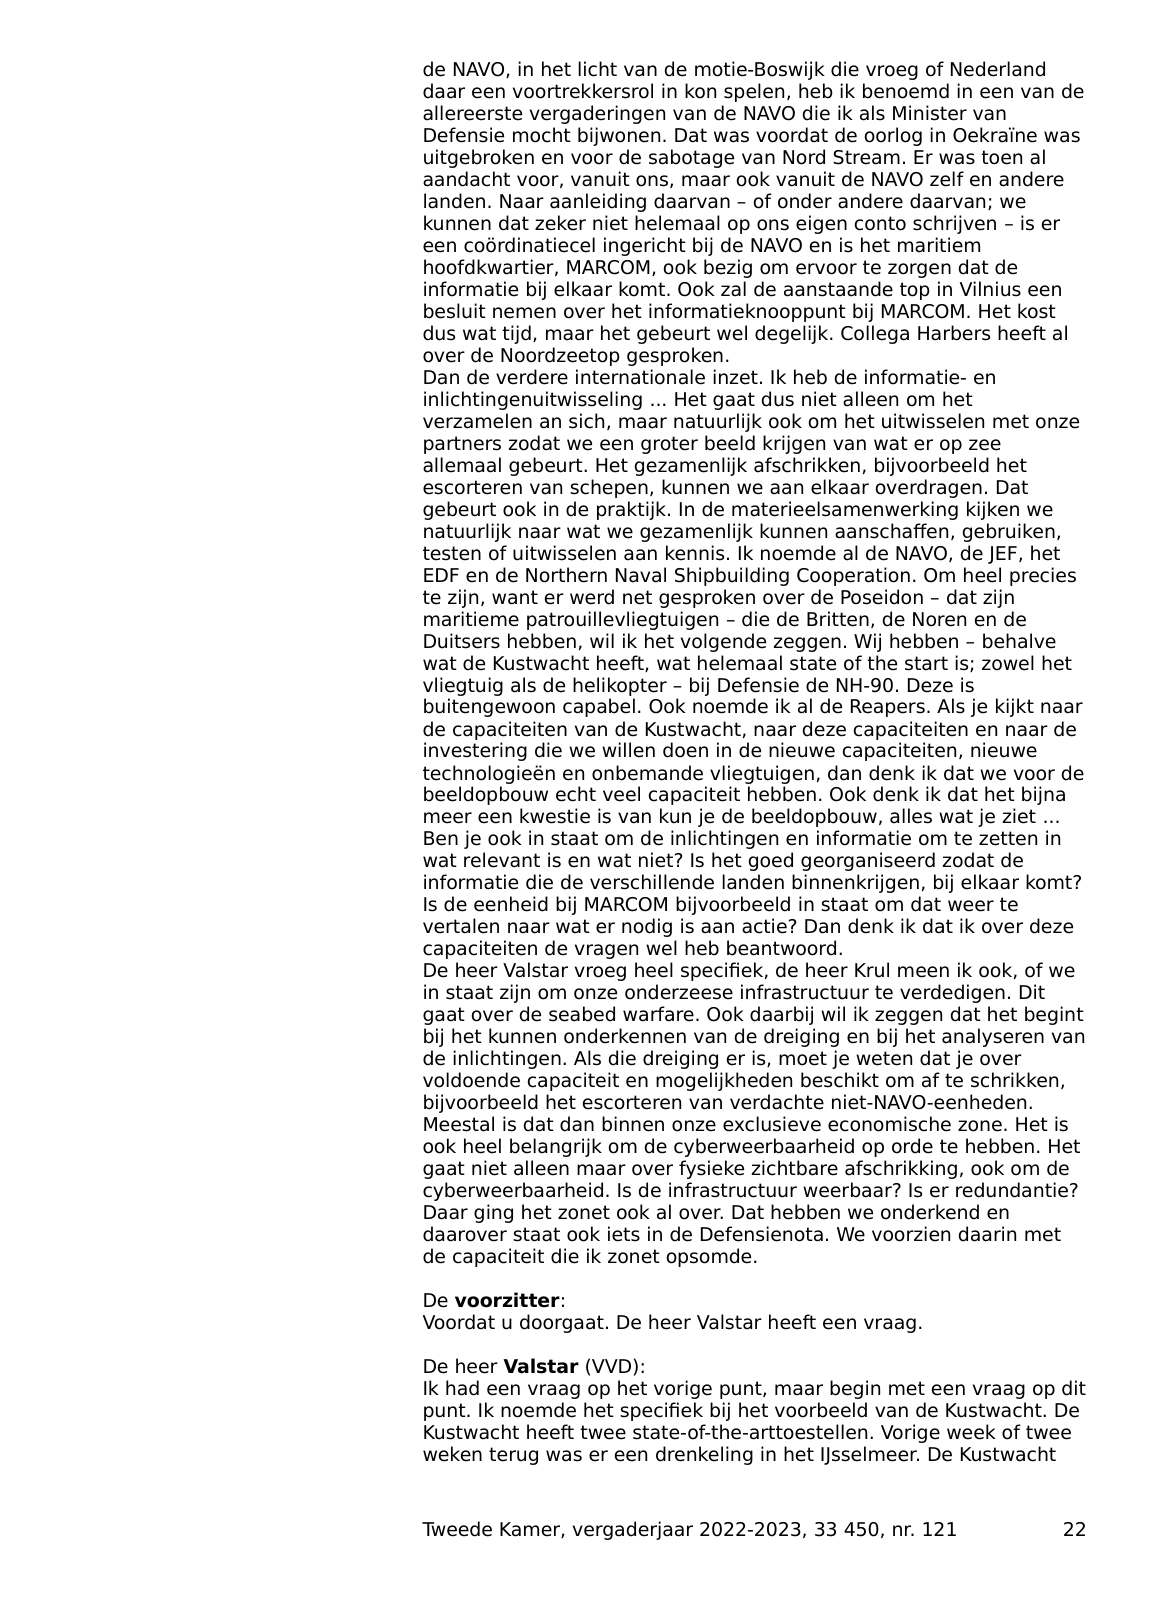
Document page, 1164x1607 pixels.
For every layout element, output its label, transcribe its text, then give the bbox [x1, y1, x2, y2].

text Voordat u doorgaat. De heer Valstar heeft een vraag. [422, 1312, 1087, 1334]
text de NAVO, in het licht van de motie-Boswijk die vroeg of Nederland daar een voortrekkersrol in kon spelen, heb ik benoemd in een van de allereerste vergaderingen van de NAVO die ik als Minister van Defensie mocht bijwonen. Dat was voordat de oorlog in Oekraïne was uitgebroken en voor de sabotage van Nord Stream. Er was toen al aandacht voor, vanuit ons, maar ook vanuit de NAVO zelf en andere landen. Naar aanleiding daarvan – of onder andere daarvan; we kunnen dat zeker niet helemaal op ons eigen conto schrijven – is er een coördinatiecel ingericht bij de NAVO en is het maritiem hoofdkwartier, MARCOM, ook bezig om ervoor te zorgen dat de informatie bij elkaar komt. Ook zal de aanstaande top in Vilnius een besluit nemen over het informatieknooppunt bij MARCOM. Het kost dus wat tijd, maar het gebeurt wel degelijk. Collega Harbers heeft al over de Noordzeetop gesproken. [422, 59, 1087, 367]
text De voorzitter: [422, 1290, 1087, 1312]
text De heer Valstar (VVD): [422, 1356, 1087, 1378]
text Ik had een vraag op het vorige punt, maar begin met een vraag op dit punt. Ik noemde het specifiek bij het voorbeeld van de Kustwacht. De Kustwacht heeft twee state-of-the-arttoestellen. Vorige week of twee weken terug was er een drenkeling in het IJsselmeer. De Kustwacht [422, 1378, 1087, 1466]
text De heer Valstar vroeg heel specifiek, de heer Krul meen ik ook, of we in staat zijn om onze onderzeese infrastructuur te verdedigen. Dit gaat over de seabed warfare. Ook daarbij wil ik zeggen dat het begint bij het kunnen onderkennen van de dreiging en bij het analyseren van de inlichtingen. Als die dreiging er is, moet je weten dat je over voldoende capaciteit en mogelijkheden beschikt om af te schrikken, bijvoorbeeld het escorteren van verdachte niet-NAVO-eenheden. Meestal is dat dan binnen onze exclusieve economische zone. Het is ook heel belangrijk om de cyberweerbaarheid op orde te hebben. Het gaat niet alleen maar over fysieke zichtbare afschrikking, ook om de cyberweerbaarheid. Is de infrastructuur weerbaar? Is er redundantie? Daar ging het zonet ook al over. Dat hebben we onderkend en daarover staat ook iets in de Defensienota. We voorzien daarin met de capaciteit die ik zonet opsomde. [422, 960, 1087, 1268]
text Dan de verdere internationale inzet. Ik heb de informatie- en inlichtingenuitwisseling ... Het gaat dus niet alleen om het verzamelen an sich, maar natuurlijk ook om het uitwisselen met onze partners zodat we een groter beeld krijgen van wat er op zee allemaal gebeurt. Het gezamenlijk afschrikken, bijvoorbeeld het escorteren van schepen, kunnen we aan elkaar overdragen. Dat gebeurt ook in de praktijk. In de materieelsamenwerking kijken we natuurlijk naar wat we gezamenlijk kunnen aanschaffen, gebruiken, testen of uitwisselen aan kennis. Ik noemde al de NAVO, de JEF, het EDF en de Northern Naval Shipbuilding Cooperation. Om heel precies te zijn, want er werd net gesproken over de Poseidon – dat zijn maritieme patrouillevliegtuigen – die de Britten, de Noren en de Duitsers hebben, wil ik het volgende zeggen. Wij hebben – behalve wat de Kustwacht heeft, wat helemaal state of the start is; zowel het vliegtuig als de helikopter – bij Defensie de NH-90. Deze is buitengewoon capabel. Ook noemde ik al de Reapers. Als je kijkt naar de capaciteiten van de Kustwacht, naar deze capaciteiten en naar de investering die we willen doen in de nieuwe capaciteiten, nieuwe technologieën en onbemande vliegtuigen, dan denk ik dat we voor de beeldopbouw echt veel capaciteit hebben. Ook denk ik dat het bijna meer een kwestie is van kun je de beeldopbouw, alles wat je ziet ... Ben je ook in staat om de inlichtingen en informatie om te zetten in wat relevant is en wat niet? Is het goed georganiseerd zodat de informatie die de verschillende landen binnenkrijgen, bij elkaar komt? Is de eenheid bij MARCOM bijvoorbeeld in staat om dat weer te vertalen naar wat er nodig is aan actie? Dan denk ik dat ik over deze capaciteiten de vragen wel heb beantwoord. [422, 367, 1087, 960]
